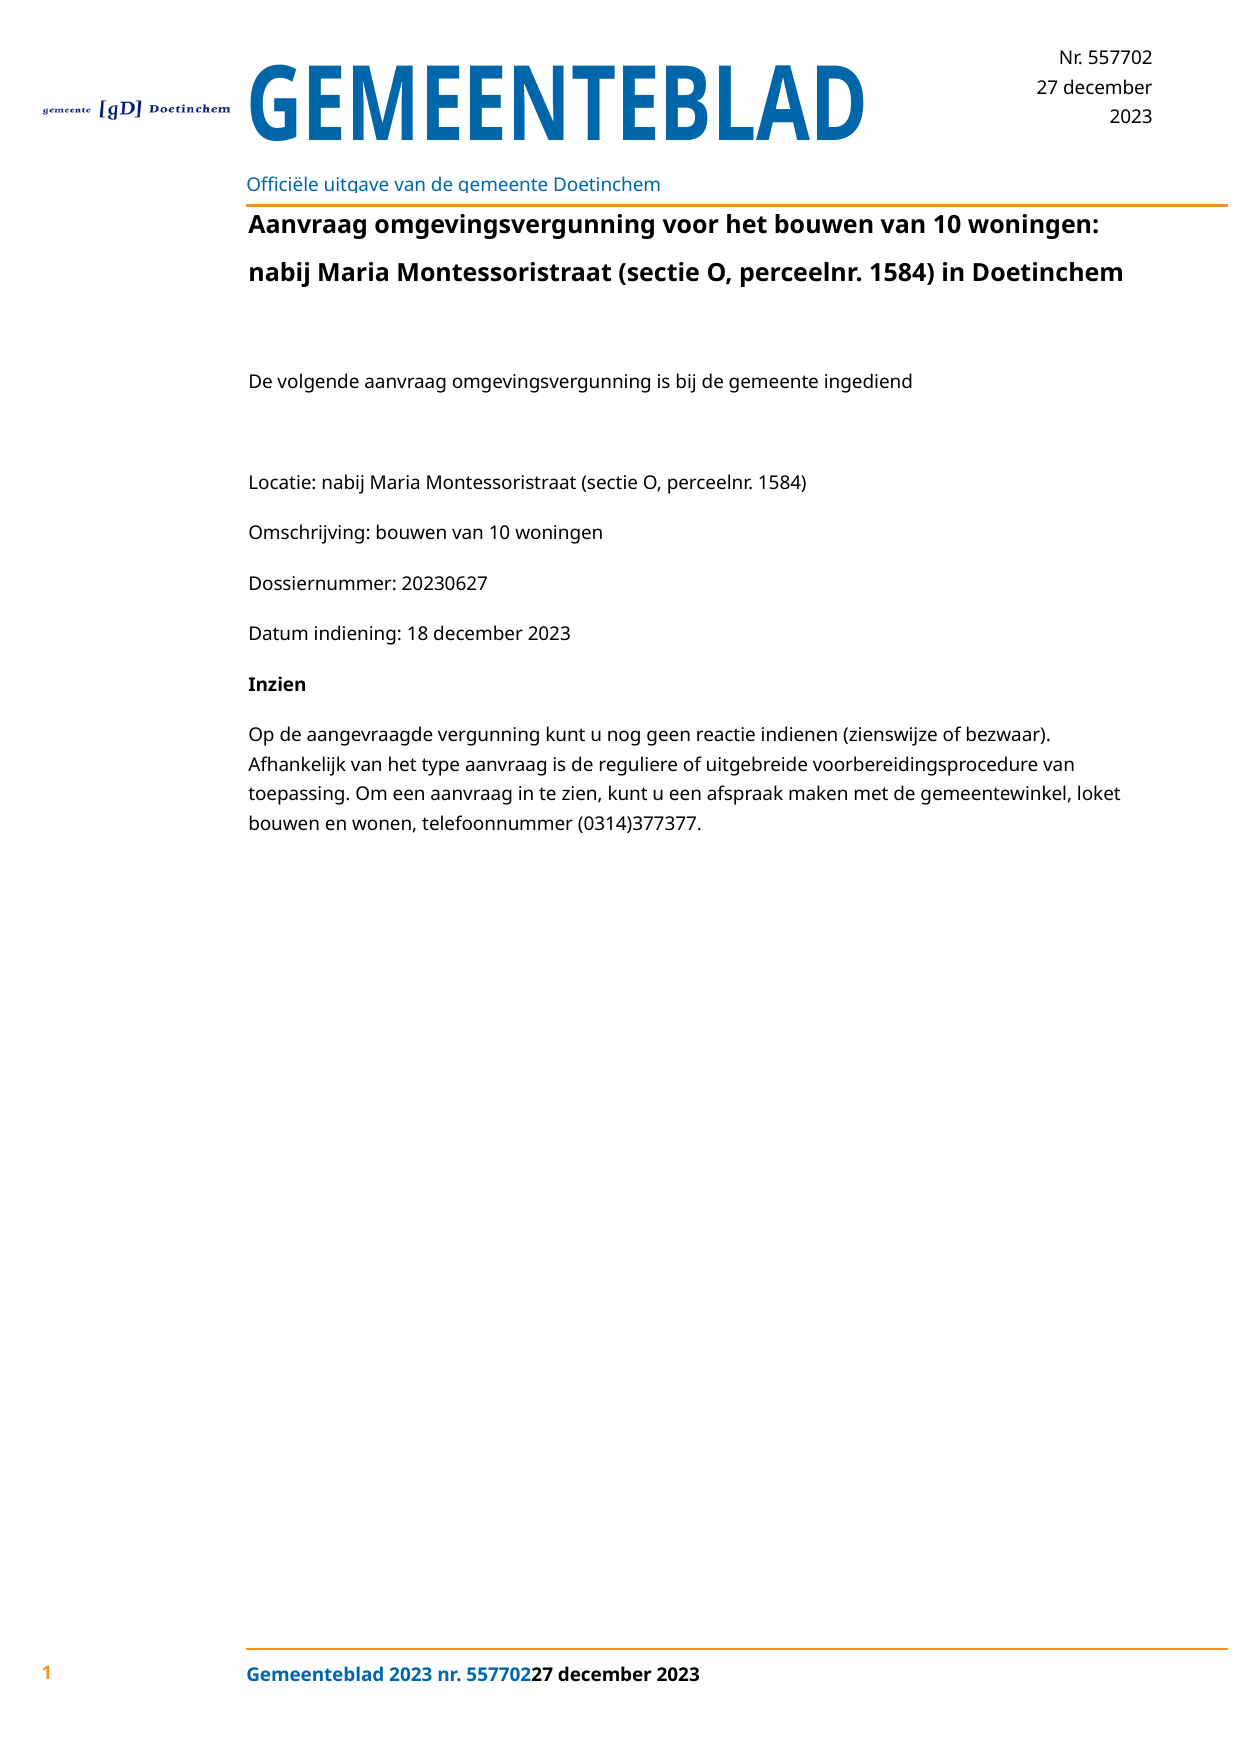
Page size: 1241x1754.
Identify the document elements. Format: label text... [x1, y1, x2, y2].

text Aanvraag omgevingsvergunning voor het bouwen van 10 woningen: nabij Maria Montessoristraat (sectie O, perceelnr. 1584) in Doetinchem [248, 207, 1152, 288]
text Inzien [248, 671, 1152, 697]
text Dossiernummer: 20230627 [248, 570, 1152, 596]
picture [41, 47, 231, 172]
text Datum indiening: 18 december 2023 [248, 620, 1152, 646]
text Op de aangevraagde vergunning kunt u nog geen reactie indienen (zienswijze of bezwaar). Afhankelijk van het type aanvraag is de reguliere of uitgebreide voorbereidingsprocedure van toepassing. Om een aanvraag in te zien, kunt u een afspraak maken met de gemeentewinkel, loket bouwen en wonen, telefoonnummer (0314)377377. [248, 721, 1152, 836]
text De volgende aanvraag omgevingsvergunning is bij de gemeente ingediend [248, 368, 1152, 394]
text Omschrijving: bouwen van 10 woningen [248, 519, 1152, 545]
text Locatie: nabij Maria Montessoristraat (sectie O, perceelnr. 1584) [248, 469, 1152, 495]
